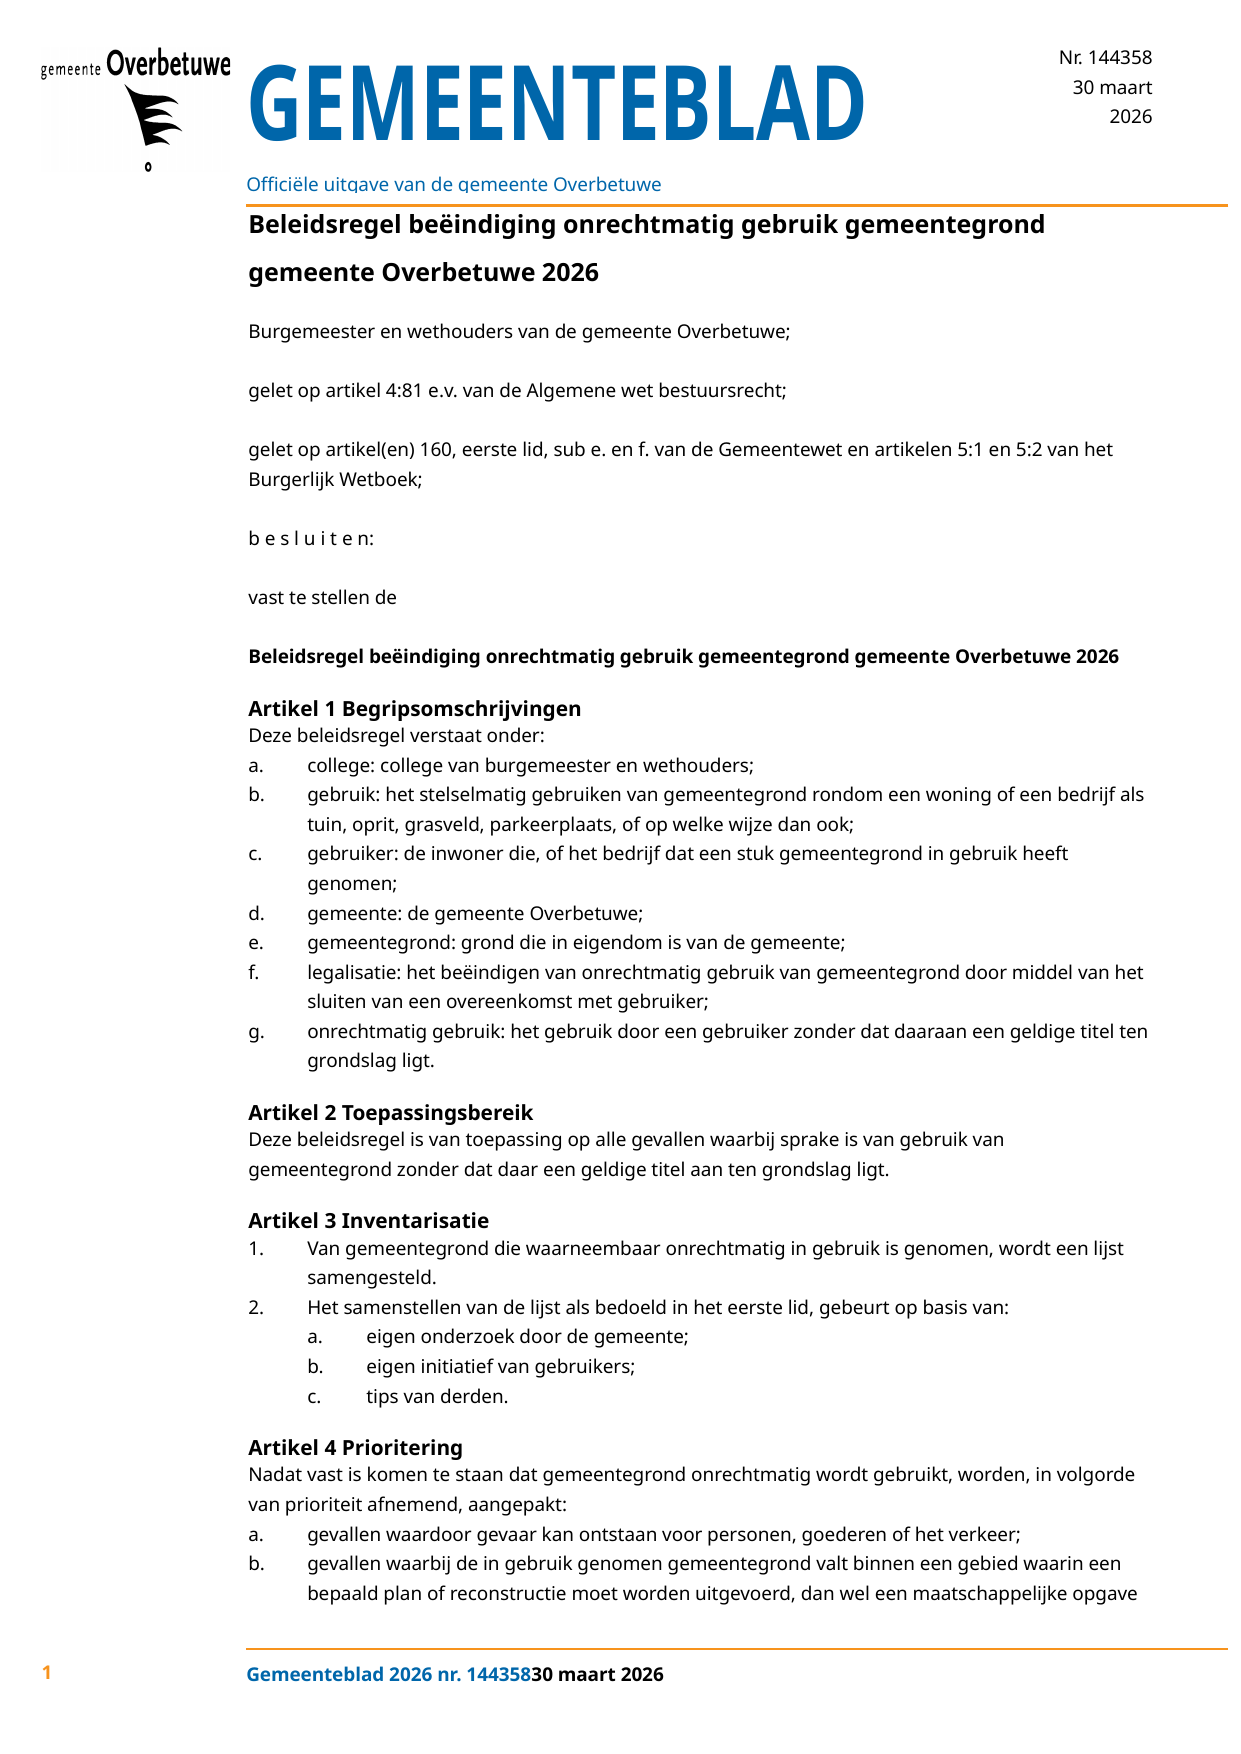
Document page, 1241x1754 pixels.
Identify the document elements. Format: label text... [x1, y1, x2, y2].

list Het samenstellen van de lijst als bedoeld in het eerste lid, gebeurt op basis van: [248, 1294, 1152, 1320]
text Artikel 3 Inventarisatie [248, 1206, 1152, 1235]
text Burgemeester en wethouders van de gemeente Overbetuwe; [248, 318, 1152, 344]
list gevallen waarbij de in gebruik genomen gemeentegrond valt binnen een gebied waarin een bepaald plan of reconstructie moet worden uitgevoerd, dan wel een maatschappelijke opgave [248, 1550, 1152, 1606]
text Deze beleidsregel is van toepassing op alle gevallen waarbij sprake is van gebruik van gemeentegrond zonder dat daar een geldige titel aan ten grondslag ligt. [248, 1126, 1152, 1182]
list gebruiker: de inwoner die, of het bedrijf dat een stuk gemeentegrond in gebruik heeft genomen; [248, 841, 1152, 896]
list gemeente: de gemeente Overbetuwe; [248, 900, 1152, 925]
picture [41, 47, 231, 172]
text Nadat vast is komen te staan dat gemeentegrond onrechtmatig wordt gebruikt, worden, in volgorde van prioriteit afnemend, aangepakt: [248, 1462, 1152, 1517]
text Beleidsregel beëindiging onrechtmatig gebruik gemeentegrond gemeente Overbetuwe 2026 [248, 643, 1152, 669]
list onrechtmatig gebruik: het gebruik door een gebruiker zonder dat daaraan een geldige titel ten grondslag ligt. [248, 1018, 1152, 1073]
list eigen onderzoek door de gemeente; [307, 1324, 1152, 1349]
text Artikel 4 Prioritering [248, 1433, 1152, 1462]
text Artikel 2 Toepassingsbereik [248, 1098, 1152, 1126]
text gelet op artikel 4:81 e.v. van de Algemene wet bestuursrecht; [248, 377, 1152, 403]
text gelet op artikel(en) 160, eerste lid, sub e. en f. van de Gemeentewet en artikelen 5:1 en 5:2 van het Burgerlijk Wetboek; [248, 436, 1152, 492]
list college: college van burgemeester en wethouders; [248, 752, 1152, 777]
text b e s l u i t e n: [248, 525, 1152, 551]
list tips van derden. [307, 1383, 1152, 1408]
text Deze beleidsregel verstaat onder: [248, 722, 1152, 748]
text vast te stellen de [248, 584, 1152, 610]
text Beleidsregel beëindiging onrechtmatig gebruik gemeentegrond gemeente Overbetuwe 2026 [248, 207, 1152, 288]
text Artikel 1 Begripsomschrijvingen [248, 694, 1152, 722]
list legalisatie: het beëindigen van onrechtmatig gebruik van gemeentegrond door middel van het sluiten van een overeenkomst met gebruiker; [248, 959, 1152, 1014]
list gevallen waardoor gevaar kan ontstaan voor personen, goederen of het verkeer; [248, 1521, 1152, 1547]
list Van gemeentegrond die waarneembaar onrechtmatig in gebruik is genomen, wordt een lijst samengesteld. [248, 1235, 1152, 1290]
list gebruik: het stelselmatig gebruiken van gemeentegrond rondom een woning of een bedrijf als tuin, oprit, grasveld, parkeerplaats, of op welke wijze dan ook; [248, 781, 1152, 837]
list eigen initiatief van gebruikers; [307, 1353, 1152, 1379]
list gemeentegrond: grond die in eigendom is van de gemeente; [248, 929, 1152, 955]
